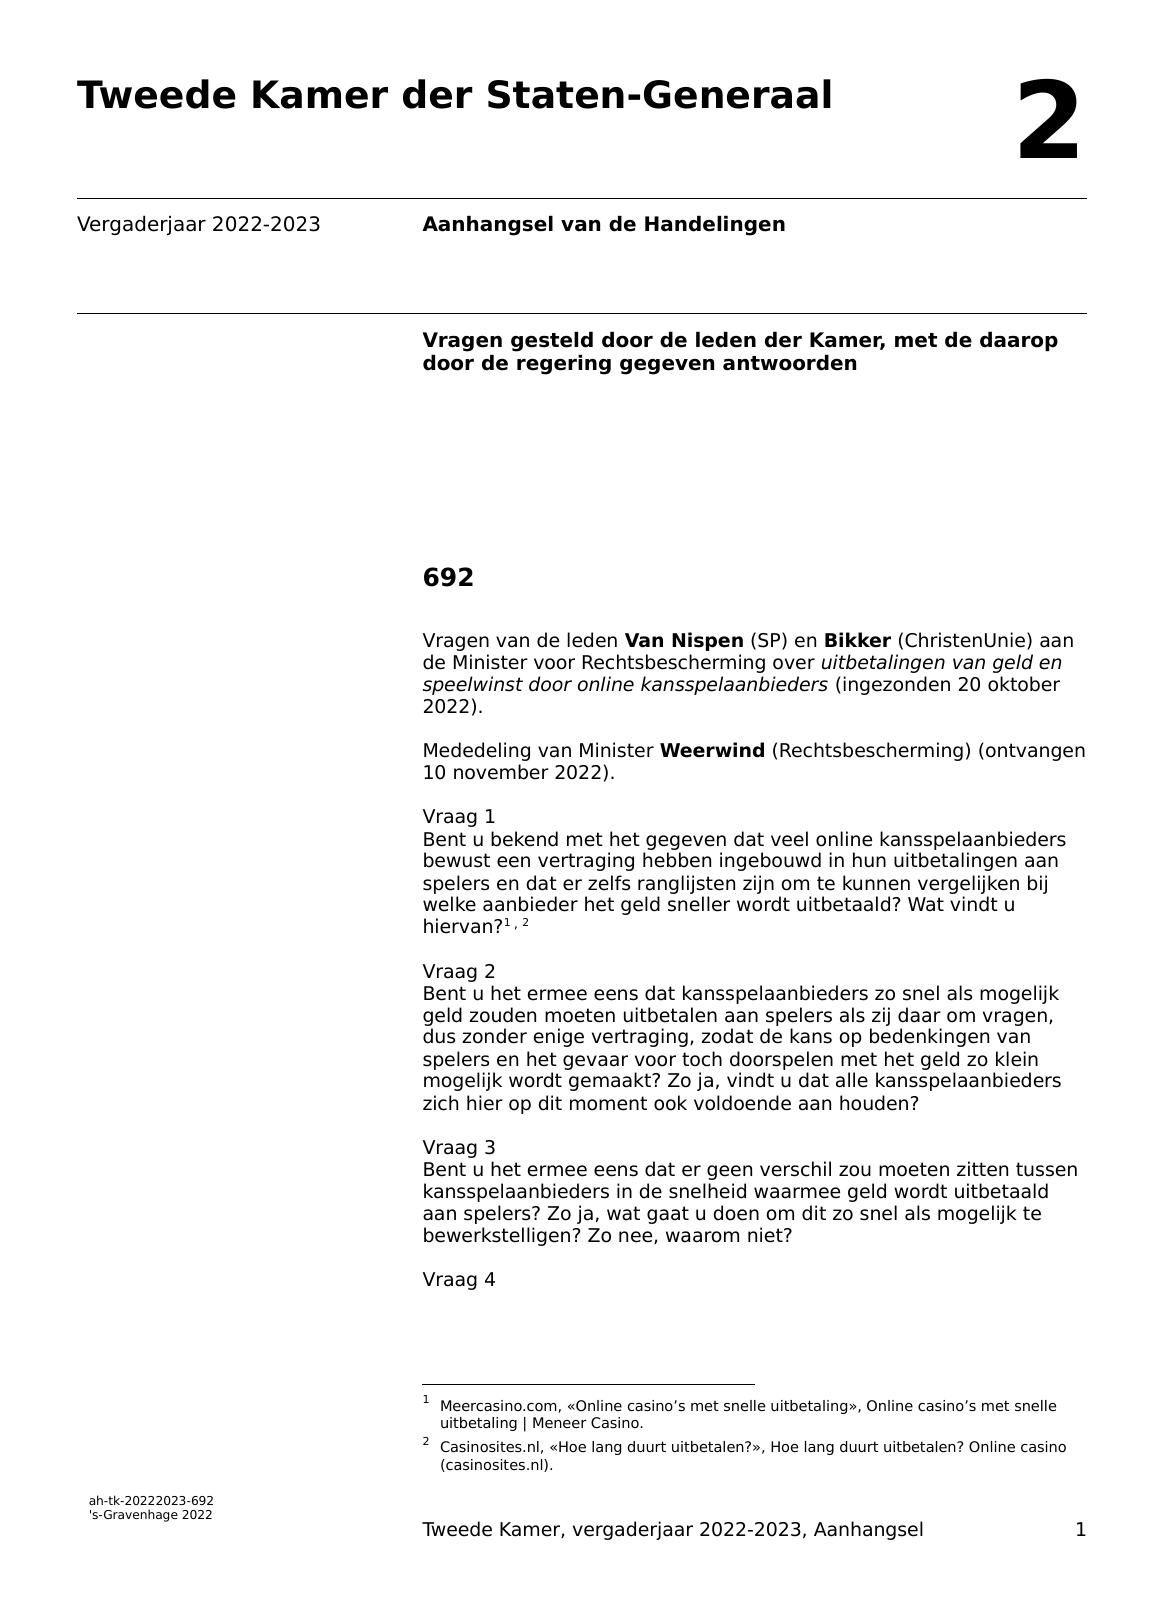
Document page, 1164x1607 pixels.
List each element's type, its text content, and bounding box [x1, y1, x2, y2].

text Vragen van de leden Van Nispen (SP) en Bikker (ChristenUnie) aan de Minister voor Rechtsbescherming over uitbetalingen van geld en speelwinst door online kansspelaanbieders (ingezonden 20 oktober 2022). [422, 630, 1087, 718]
text Vraag 2 [422, 961, 1087, 982]
table_cell Vergaderjaar 2022-2023 [77, 199, 422, 313]
table_cell Aanhangsel van de Handelingen [422, 199, 1087, 313]
table_header 2 [886, 59, 1087, 198]
text Vraag 1 [422, 806, 1087, 828]
text Vraag 4 [422, 1269, 1087, 1291]
text Mededeling van Minister Weerwind (Rechtsbescherming) (ontvangen 10 november 2022). [422, 740, 1087, 784]
text Vraag 3 [422, 1137, 1087, 1158]
text Bent u bekend met het gegeven dat veel online kansspelaanbieders bewust een vertraging hebben ingebouwd in hun uitbetalingen aan spelers en dat er zelfs ranglijsten zijn om te kunnen vergelijken bij welke aanbieder het geld sneller wordt uitbetaald? Wat vindt u hiervan?, [422, 828, 1087, 938]
table_cell Vragen gesteld door de leden der Kamer, met de daarop door de regering gegeven antwoorden [422, 314, 1087, 375]
text Meercasino.com, «Online casino’s met snelle uitbetaling», Online casino’s met snelle uitbetaling | Meneer Casino. [422, 1393, 1087, 1432]
text Bent u het ermee eens dat kansspelaanbieders zo snel als mogelijk geld zouden moeten uitbetalen aan spelers als zij daar om vragen, dus zonder enige vertraging, zodat de kans op bedenkingen van spelers en het gevaar voor toch doorspelen met het geld zo klein mogelijk wordt gemaakt? Zo ja, vindt u dat alle kansspelaanbieders zich hier op dit moment ook voldoende aan houden? [422, 982, 1087, 1114]
text 692 [422, 563, 1087, 592]
text 's-Gravenhage 2022 [88, 1508, 323, 1522]
table_header Tweede Kamer der Staten-Generaal [77, 59, 886, 198]
text Bent u het ermee eens dat er geen verschil zou moeten zitten tussen kansspelaanbieders in de snelheid waarmee geld wordt uitbetaald aan spelers? Zo ja, wat gaat u doen om dit zo snel als mogelijk te bewerkstelligen? Zo nee, waarom niet? [422, 1158, 1087, 1246]
table_cell [77, 314, 422, 375]
text ah-tk-20222023-692 [88, 1494, 323, 1508]
text Casinosites.nl, «Hoe lang duurt uitbetalen?», Hoe lang duurt uitbetalen? Online casino (casinosites.nl). [422, 1435, 1087, 1474]
